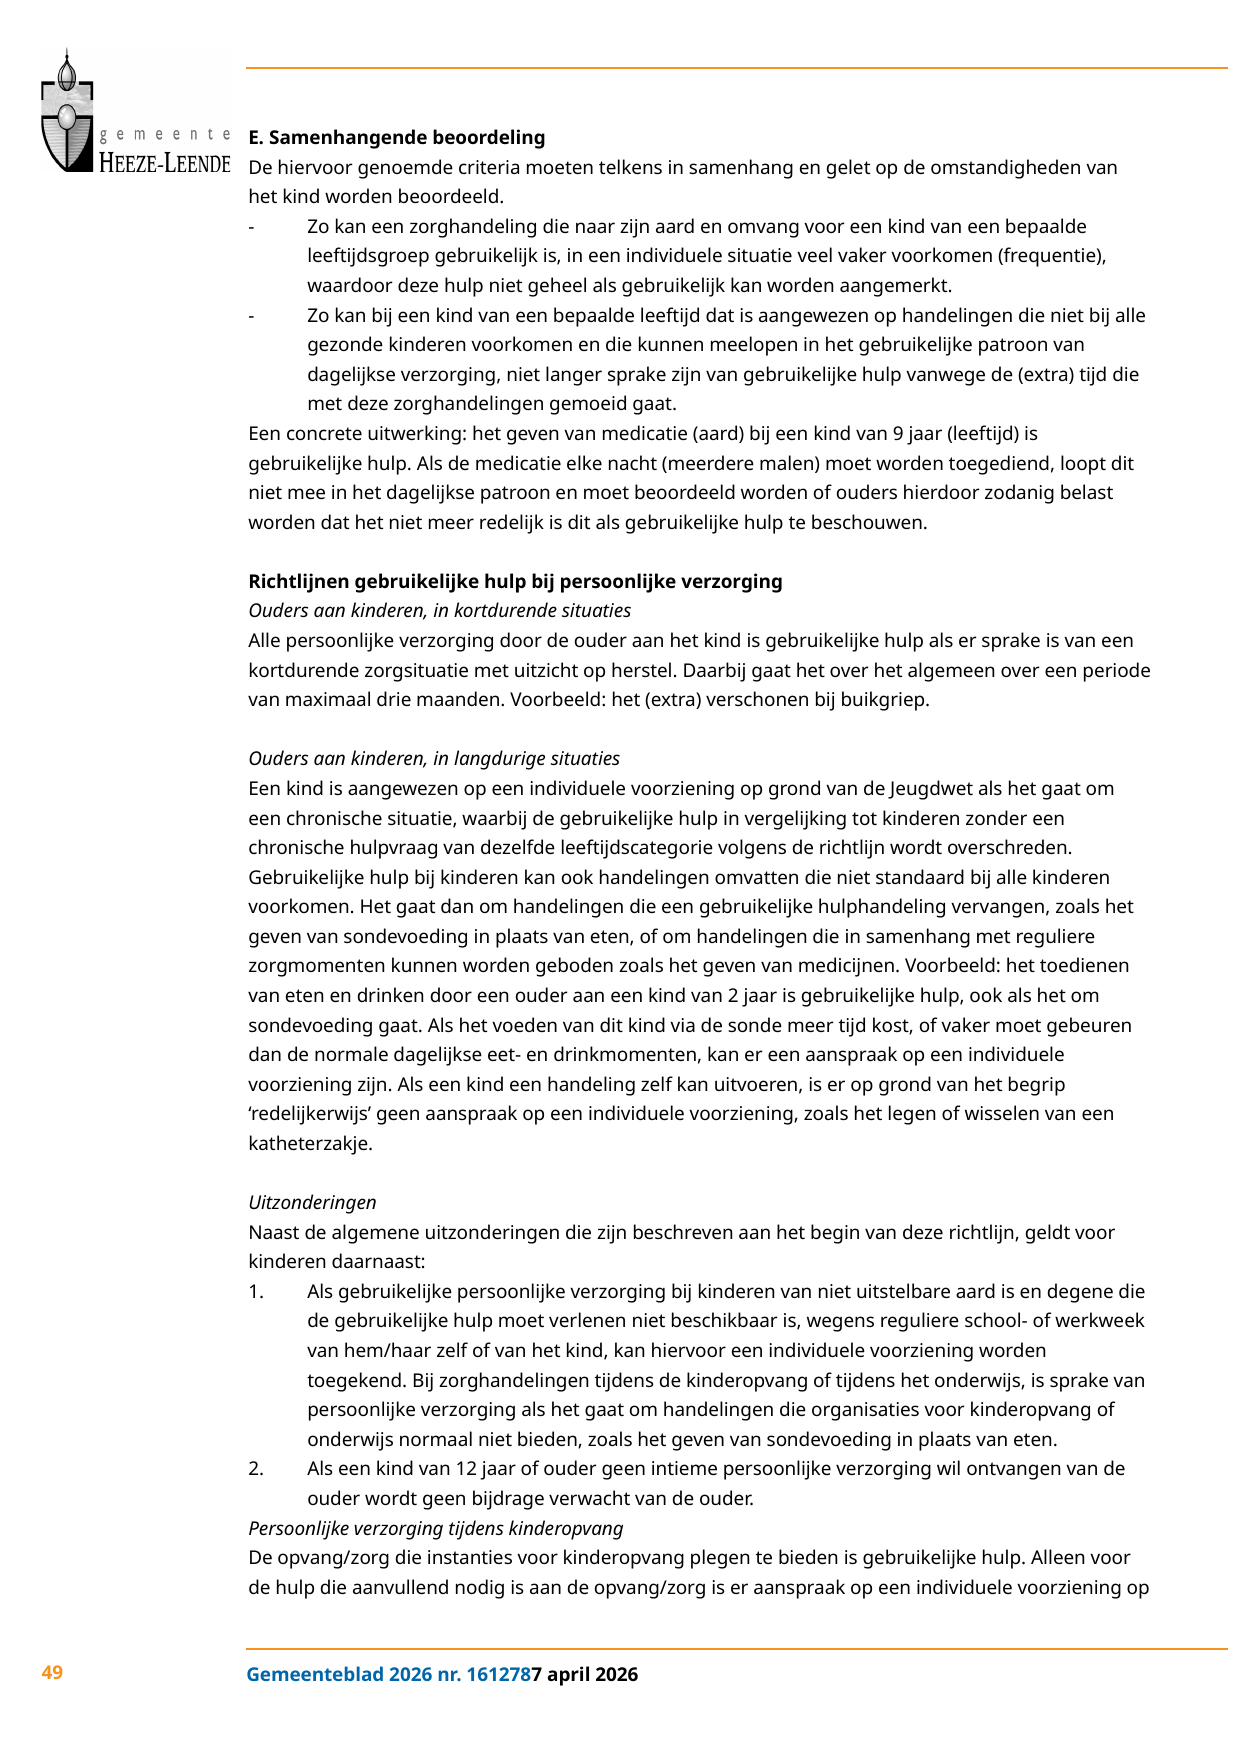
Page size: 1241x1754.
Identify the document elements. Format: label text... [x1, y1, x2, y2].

text Ouders aan kinderen, in kortdurende situaties [248, 598, 1152, 623]
text Een kind is aangewezen op een individuele voorziening op grond van de Jeugdwet als het gaat om een chronische situatie, waarbij de gebruikelijke hulp in vergelijking tot kinderen zonder een chronische hulpvraag van dezelfde leeftijdscategorie volgens de richtlijn wordt overschreden. Gebruikelijke hulp bij kinderen kan ook handelingen omvatten die niet standaard bij alle kinderen voorkomen. Het gaat dan om handelingen die een gebruikelijke hulphandeling vervangen, zoals het geven van sondevoeding in plaats van eten, of om handelingen die in samenhang met reguliere zorgmomenten kunnen worden geboden zoals het geven van medicijnen. Voorbeeld: het toedienen van eten en drinken door een ouder aan een kind van 2 jaar is gebruikelijke hulp, ook als het om sondevoeding gaat. Als het voeden van dit kind via de sonde meer tijd kost, of vaker moet gebeuren dan de normale dagelijkse eet- en drinkmomenten, kan er een aanspraak op een individuele voorziening zijn. Als een kind een handeling zelf kan uitvoeren, is er op grond van het begrip ‘redelijkerwijs’ geen aanspraak op een individuele voorziening, zoals het legen of wisselen van een katheterzakje. [248, 775, 1152, 1156]
text Een concrete uitwerking: het geven van medicatie (aard) bij een kind van 9 jaar (leeftijd) is gebruikelijke hulp. Als de medicatie elke nacht (meerdere malen) moet worden toegediend, loopt dit niet mee in het dagelijkse patroon en moet beoordeeld worden of ouders hierdoor zodanig belast worden dat het niet meer redelijk is dit als gebruikelijke hulp te beschouwen. [248, 420, 1152, 535]
text Naast de algemene uitzonderingen die zijn beschreven aan het begin van deze richtlijn, geldt voor kinderen daarnaast: [248, 1219, 1152, 1274]
text De opvang/zorg die instanties voor kinderopvang plegen te bieden is gebruikelijke hulp. Alleen voor de hulp die aanvullend nodig is aan de opvang/zorg is er aanspraak op een individuele voorziening op [248, 1544, 1152, 1600]
text Ouders aan kinderen, in langdurige situaties [248, 746, 1152, 771]
text Richtlijnen gebruikelijke hulp bij persoonlijke verzorging [248, 568, 1152, 594]
picture [41, 47, 231, 172]
text E. Samenhangende beoordeling [248, 124, 1152, 150]
list Als gebruikelijke persoonlijke verzorging bij kinderen van niet uitstelbare aard is en degene die de gebruikelijke hulp moet verlenen niet beschikbaar is, wegens reguliere school- of werkweek van hem/haar zelf of van het kind, kan hiervoor een individuele voorziening worden toegekend. Bij zorghandelingen tijdens de kinderopvang of tijdens het onderwijs, is sprake van persoonlijke verzorging als het gaat om handelingen die organisaties voor kinderopvang of onderwijs normaal niet bieden, zoals het geven van sondevoeding in plaats van eten. [248, 1278, 1152, 1452]
list Zo kan een zorghandeling die naar zijn aard en omvang voor een kind van een bepaalde leeftijdsgroep gebruikelijk is, in een individuele situatie veel vaker voorkomen (frequentie), waardoor deze hulp niet geheel als gebruikelijk kan worden aangemerkt. [248, 213, 1152, 298]
text Alle persoonlijke verzorging door de ouder aan het kind is gebruikelijke hulp als er sprake is van een kortdurende zorgsituatie met uitzicht op herstel. Daarbij gaat het over het algemeen over een periode van maximaal drie maanden. Voorbeeld: het (extra) verschonen bij buikgriep. [248, 627, 1152, 712]
text De hiervoor genoemde criteria moeten telkens in samenhang en gelet op de omstandigheden van het kind worden beoordeeld. [248, 154, 1152, 209]
list Zo kan bij een kind van een bepaalde leeftijd dat is aangewezen op handelingen die niet bij alle gezonde kinderen voorkomen en die kunnen meelopen in het gebruikelijke patroon van dagelijkse verzorging, niet langer sprake zijn van gebruikelijke hulp vanwege de (extra) tijd die met deze zorghandelingen gemoeid gaat. [248, 302, 1152, 416]
list Als een kind van 12 jaar of ouder geen intieme persoonlijke verzorging wil ontvangen van de ouder wordt geen bijdrage verwacht van de ouder. [248, 1456, 1152, 1511]
text Uitzonderingen [248, 1189, 1152, 1215]
text Persoonlijke verzorging tijdens kinderopvang [248, 1515, 1152, 1541]
